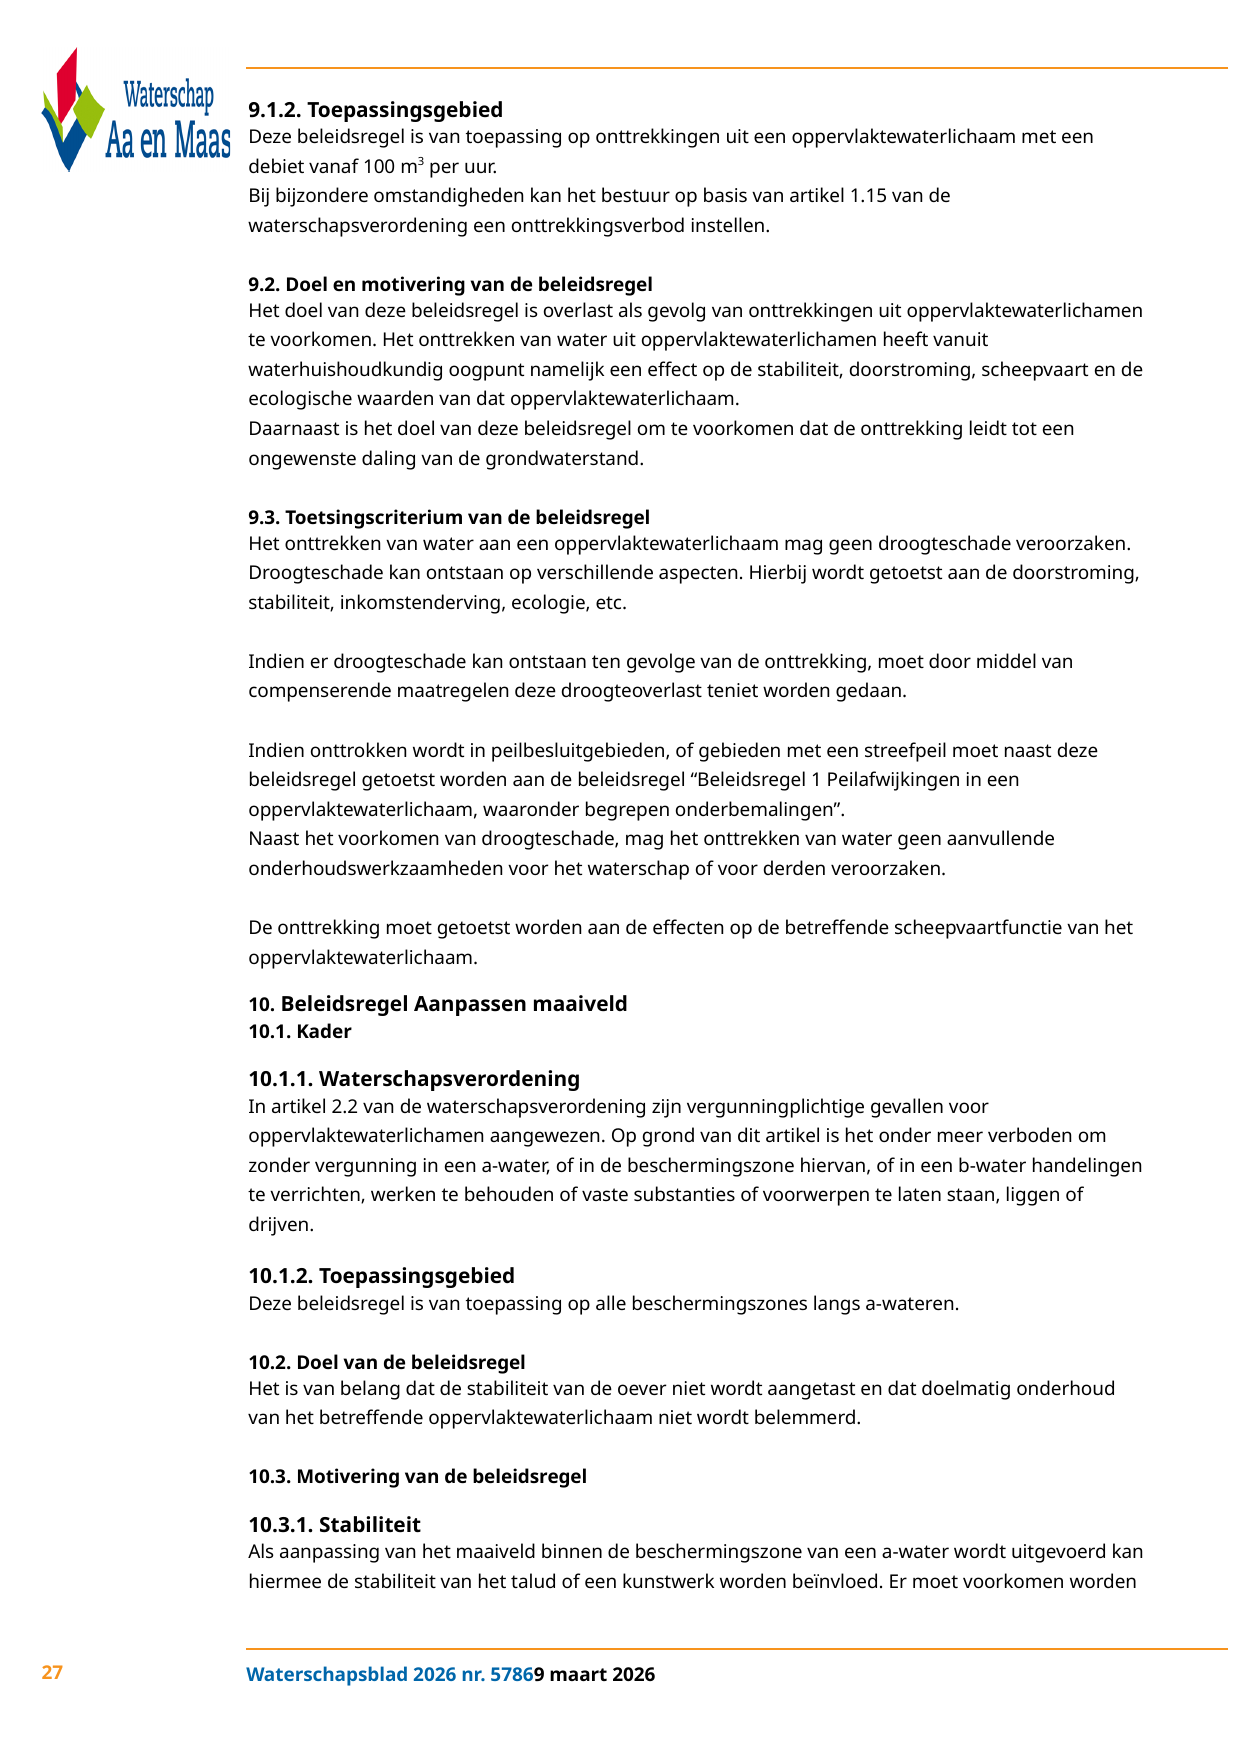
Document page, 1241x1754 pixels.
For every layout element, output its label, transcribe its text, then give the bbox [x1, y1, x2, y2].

text Deze beleidsregel is van toepassing op onttrekkingen uit een oppervlaktewaterlichaam met een debiet vanaf 100 m3 per uur. [248, 123, 1152, 178]
text Naast het voorkomen van droogteschade, mag het onttrekken van water geen aanvullende onderhoudswerkzaamheden voor het waterschap of voor derden veroorzaken. [248, 826, 1152, 881]
text Bij bijzondere omstandigheden kan het bestuur op basis van artikel 1.15 van de waterschapsverordening een onttrekkingsverbod instellen. [248, 182, 1152, 238]
text 10.3.1. Stabiliteit [248, 1510, 1152, 1539]
text Het doel van deze beleidsregel is overlast als gevolg van onttrekkingen uit oppervlaktewaterlichamen te voorkomen. Het onttrekken van water uit oppervlaktewaterlichamen heeft vanuit waterhuishoudkundig oogpunt namelijk een effect op de stabiliteit, doorstroming, scheepvaart en de ecologische waarden van dat oppervlaktewaterlichaam. [248, 297, 1152, 411]
text 9.3. Toetsingscriterium van de beleidsregel [248, 504, 1152, 530]
text 10.1.2. Toepassingsgebied [248, 1262, 1152, 1290]
text Deze beleidsregel is van toepassing op alle beschermingszones langs a-wateren. [248, 1290, 1152, 1316]
text Indien onttrokken wordt in peilbesluitgebieden, of gebieden met een streefpeil moet naast deze beleidsregel getoetst worden aan de beleidsregel “Beleidsregel 1 Peilafwijkingen in een oppervlaktewaterlichaam, waaronder begrepen onderbemalingen”. [248, 737, 1152, 822]
text 10.1.1. Waterschapsverordening [248, 1064, 1152, 1093]
text De onttrekking moet getoetst worden aan de effecten op de betreffende scheepvaartfunctie van het oppervlaktewaterlichaam. [248, 914, 1152, 969]
text Als aanpassing van het maaiveld binnen de beschermingszone van een a-water wordt uitgevoerd kan hiermee de stabiliteit van het talud of een kunstwerk worden beïnvloed. Er moet voorkomen worden [248, 1539, 1152, 1594]
text 10.2. Doel van de beleidsregel [248, 1349, 1152, 1375]
text 10.1. Kader [248, 1018, 1152, 1044]
text Indien er droogteschade kan ontstaan ten gevolge van de onttrekking, moet door middel van compenserende maatregelen deze droogteoverlast teniet worden gedaan. [248, 648, 1152, 703]
text 10. Beleidsregel Aanpassen maaiveld [248, 989, 1152, 1018]
text Het is van belang dat de stabiliteit van de oever niet wordt aangetast en dat doelmatig onderhoud van het betreffende oppervlaktewaterlichaam niet wordt belemmerd. [248, 1375, 1152, 1430]
text Daarnaast is het doel van deze beleidsregel om te voorkomen dat de onttrekking leidt tot een ongewenste daling van de grondwaterstand. [248, 415, 1152, 471]
text 10.3. Motivering van de beleidsregel [248, 1464, 1152, 1489]
picture [41, 47, 231, 172]
text 9.2. Doel en motivering van de beleidsregel [248, 271, 1152, 297]
text Het onttrekken van water aan een oppervlaktewaterlichaam mag geen droogteschade veroorzaken. Droogteschade kan ontstaan op verschillende aspecten. Hierbij wordt getoetst aan de doorstroming, stabiliteit, inkomstenderving, ecologie, etc. [248, 530, 1152, 614]
text In artikel 2.2 van de waterschapsverordening zijn vergunningplichtige gevallen voor oppervlaktewaterlichamen aangewezen. Op grond van dit artikel is het onder meer verboden om zonder vergunning in een a-water, of in de beschermingszone hiervan, of in een b-water handelingen te verrichten, werken te behouden of vaste substanties of voorwerpen te laten staan, liggen of drijven. [248, 1093, 1152, 1237]
text 9.1.2. Toepassingsgebied [248, 95, 1152, 123]
